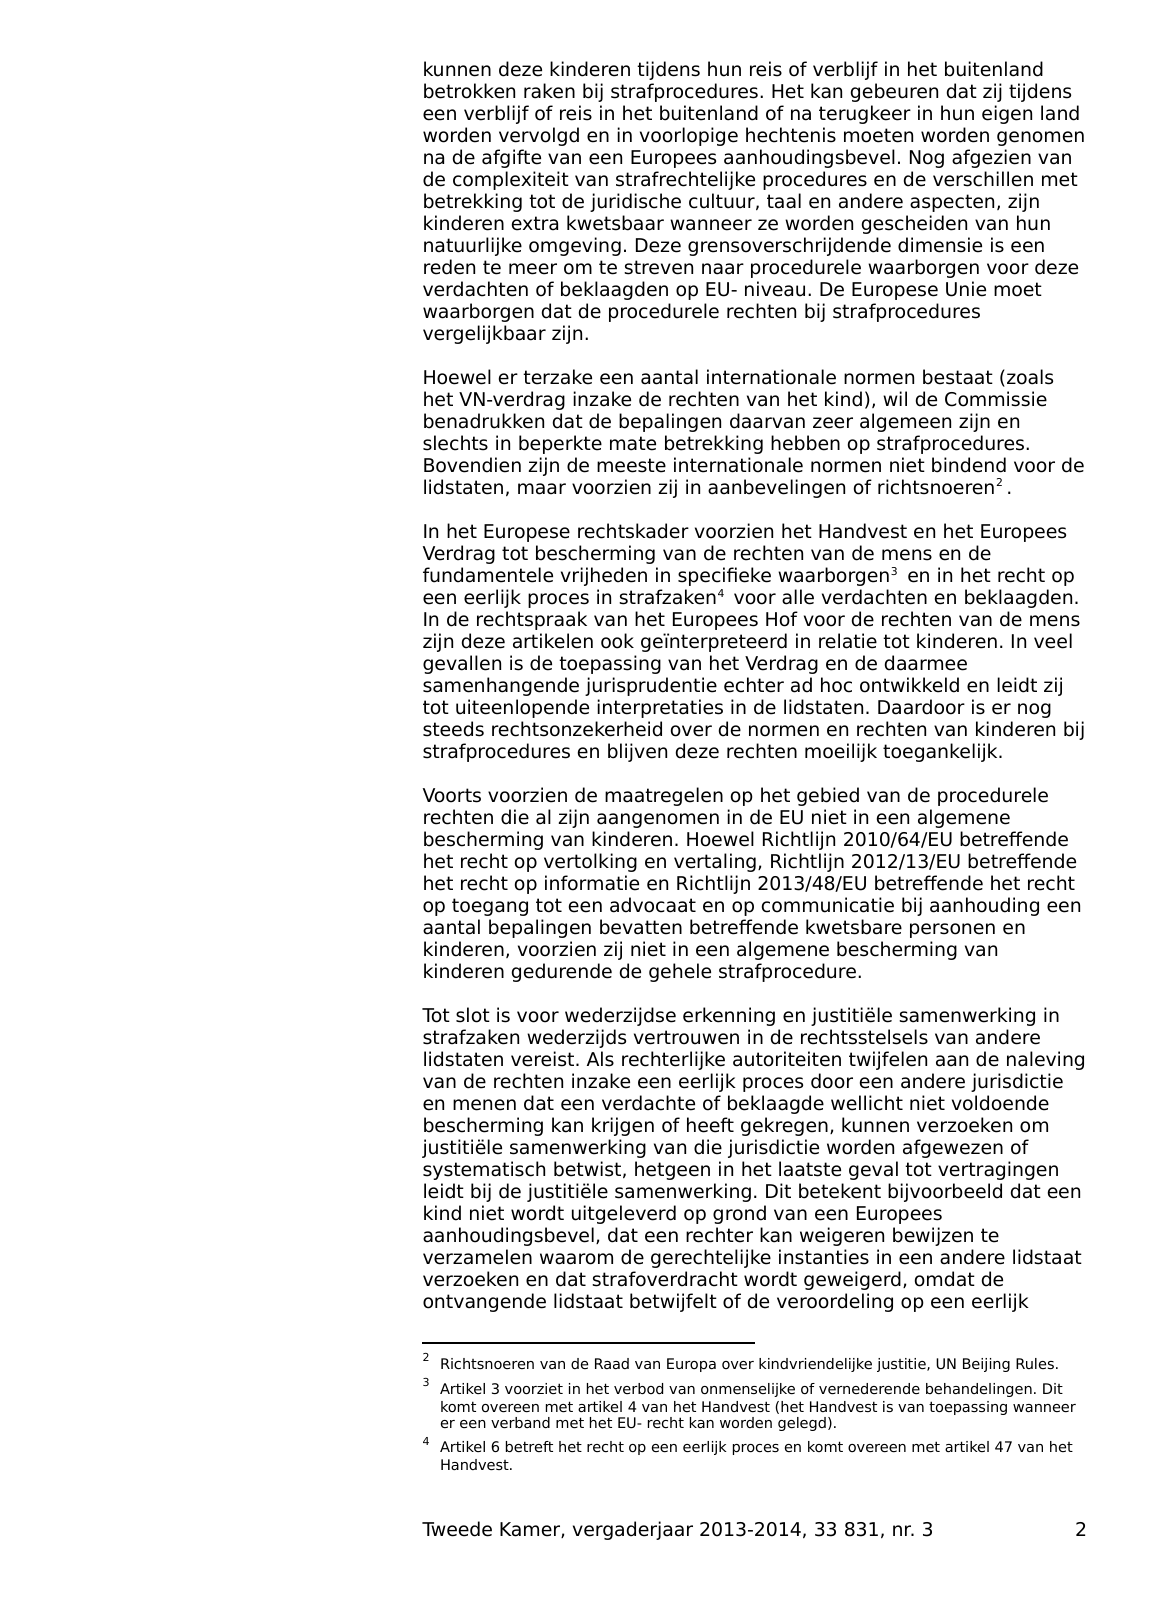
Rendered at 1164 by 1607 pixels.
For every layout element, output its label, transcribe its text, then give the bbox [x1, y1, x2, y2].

text Artikel 6 betreft het recht op een eerlijk proces en komt overeen met artikel 47 van het Handvest. [422, 1435, 1087, 1474]
text Richtsnoeren van de Raad van Europa over kindvriendelijke justitie, UN Beijing Rules. [422, 1352, 1087, 1374]
text Hoewel er terzake een aantal internationale normen bestaat (zoals het VN-verdrag inzake de rechten van het kind), wil de Commissie benadrukken dat de bepalingen daarvan zeer algemeen zijn en slechts in beperkte mate betrekking hebben op strafprocedures. Bovendien zijn de meeste internationale normen niet bindend voor de lidstaten, maar voorzien zij in aanbevelingen of richtsnoeren. [422, 367, 1087, 499]
text kunnen deze kinderen tijdens hun reis of verblijf in het buitenland betrokken raken bij strafprocedures. Het kan gebeuren dat zij tijdens een verblijf of reis in het buitenland of na terugkeer in hun eigen land worden vervolgd en in voorlopige hechtenis moeten worden genomen na de afgifte van een Europees aanhoudingsbevel. Nog afgezien van de complexiteit van strafrechtelijke procedures en de verschillen met betrekking tot de juridische cultuur, taal en andere aspecten, zijn kinderen extra kwetsbaar wanneer ze worden gescheiden van hun natuurlijke omgeving. Deze grensoverschrijdende dimensie is een reden te meer om te streven naar procedurele waarborgen voor deze verdachten of beklaagden op EU- niveau. De Europese Unie moet waarborgen dat de procedurele rechten bij strafprocedures vergelijkbaar zijn. [422, 59, 1087, 345]
text Artikel 3 voorziet in het verbod van onmenselijke of vernederende behandelingen. Dit komt overeen met artikel 4 van het Handvest (het Handvest is van toepassing wanneer er een verband met het EU- recht kan worden gelegd). [422, 1377, 1087, 1432]
text Tot slot is voor wederzijdse erkenning en justitiële samenwerking in strafzaken wederzijds vertrouwen in de rechtsstelsels van andere lidstaten vereist. Als rechterlijke autoriteiten twijfelen aan de naleving van de rechten inzake een eerlijk proces door een andere jurisdictie en menen dat een verdachte of beklaagde wellicht niet voldoende bescherming kan krijgen of heeft gekregen, kunnen verzoeken om justitiële samenwerking van die jurisdictie worden afgewezen of systematisch betwist, hetgeen in het laatste geval tot vertragingen leidt bij de justitiële samenwerking. Dit betekent bijvoorbeeld dat een kind niet wordt uitgeleverd op grond van een Europees aanhoudingsbevel, dat een rechter kan weigeren bewijzen te verzamelen waarom de gerechtelijke instanties in een andere lidstaat verzoeken en dat strafoverdracht wordt geweigerd, omdat de ontvangende lidstaat betwijfelt of de veroordeling op een eerlijk [422, 1005, 1087, 1313]
text Voorts voorzien de maatregelen op het gebied van de procedurele rechten die al zijn aangenomen in de EU niet in een algemene bescherming van kinderen. Hoewel Richtlijn 2010/64/EU betreffende het recht op vertolking en vertaling, Richtlijn 2012/13/EU betreffende het recht op informatie en Richtlijn 2013/48/EU betreffende het recht op toegang tot een advocaat en op communicatie bij aanhouding een aantal bepalingen bevatten betreffende kwetsbare personen en kinderen, voorzien zij niet in een algemene bescherming van kinderen gedurende de gehele strafprocedure. [422, 785, 1087, 983]
text In het Europese rechtskader voorzien het Handvest en het Europees Verdrag tot bescherming van de rechten van de mens en de fundamentele vrijheden in specifieke waarborgen en in het recht op een eerlijk proces in strafzaken voor alle verdachten en beklaagden. In de rechtspraak van het Europees Hof voor de rechten van de mens zijn deze artikelen ook geïnterpreteerd in relatie tot kinderen. In veel gevallen is de toepassing van het Verdrag en de daarmee samenhangende jurisprudentie echter ad hoc ontwikkeld en leidt zij tot uiteenlopende interpretaties in de lidstaten. Daardoor is er nog steeds rechtsonzekerheid over de normen en rechten van kinderen bij strafprocedures en blijven deze rechten moeilijk toegankelijk. [422, 521, 1087, 763]
